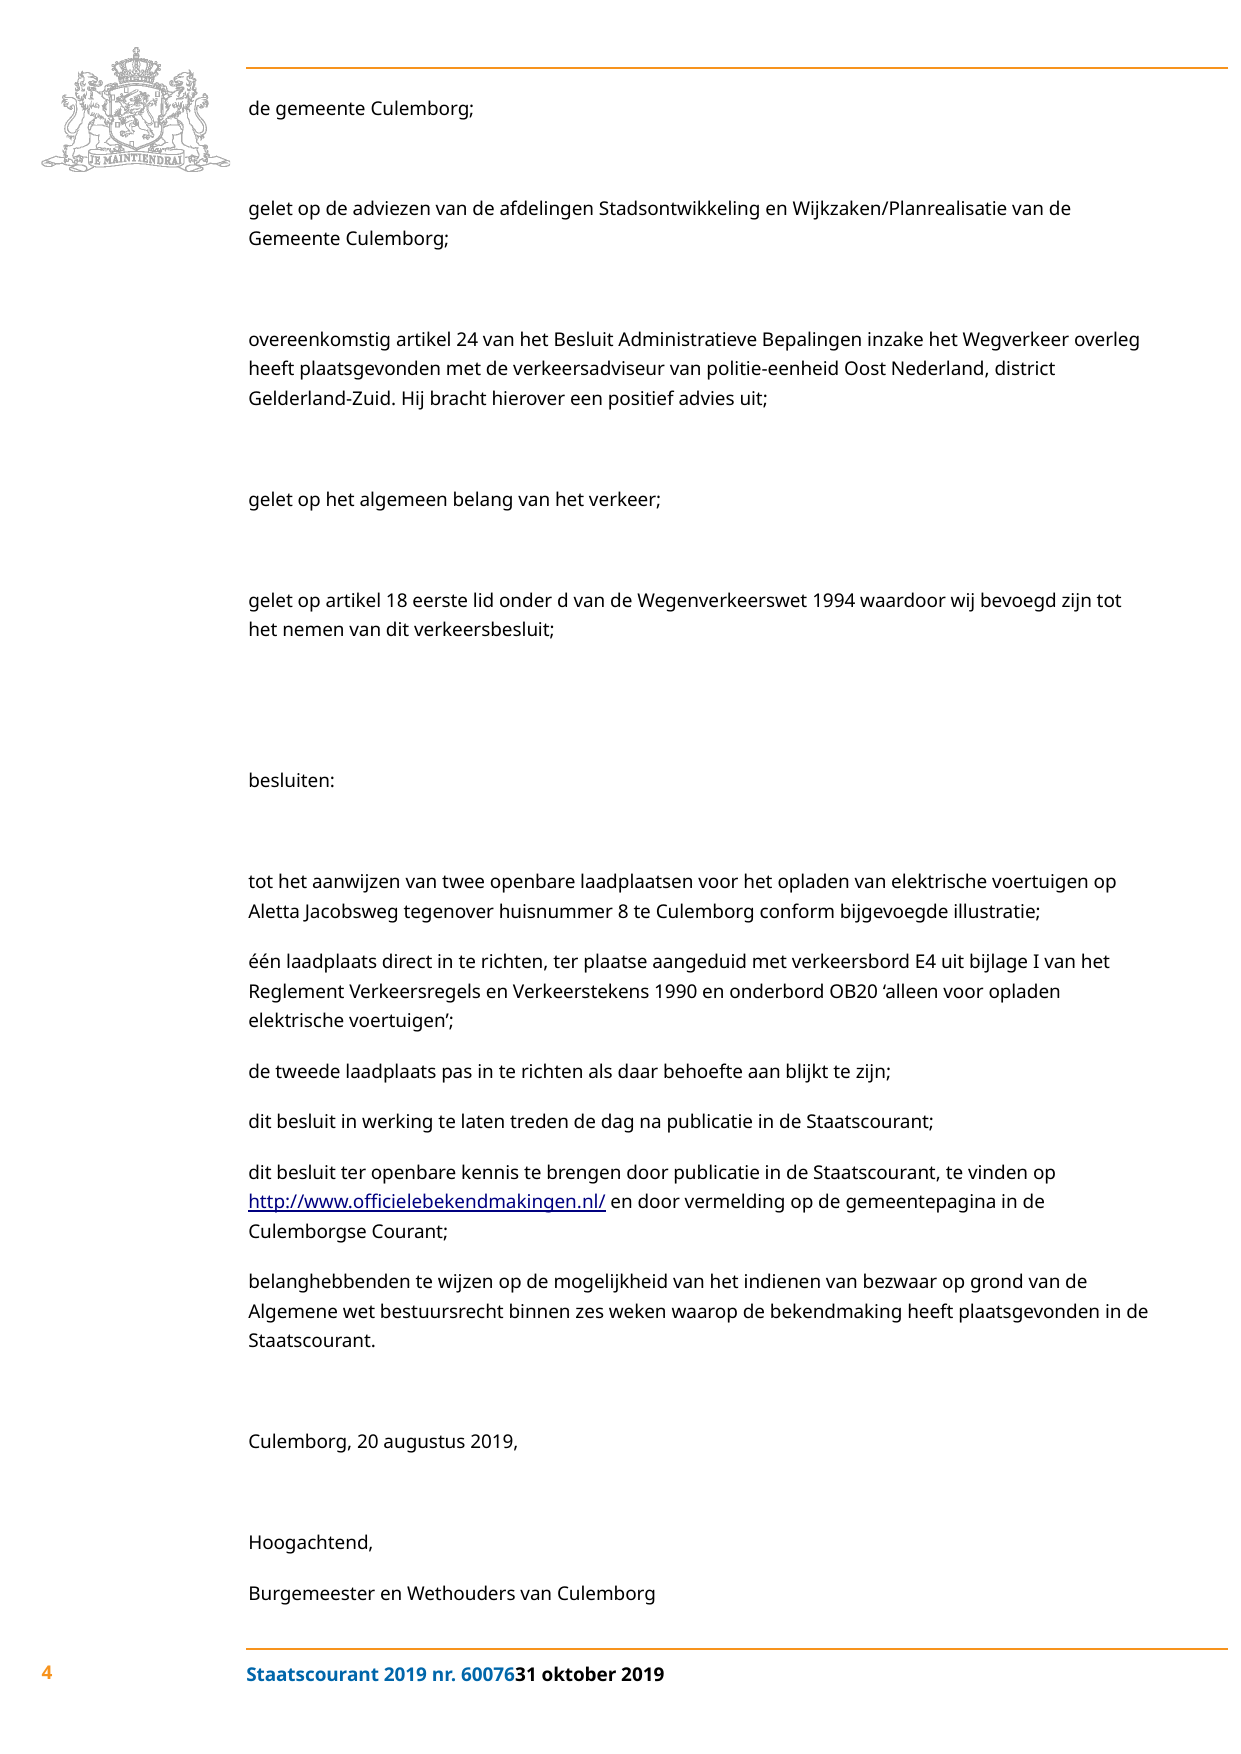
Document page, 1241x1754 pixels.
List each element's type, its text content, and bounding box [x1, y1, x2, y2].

text Culemborg, 20 augustus 2019, [248, 1428, 1152, 1454]
text Hoogachtend, [248, 1529, 1152, 1555]
text de tweede laadplaats pas in te richten als daar behoefte aan blijkt te zijn; [248, 1058, 1152, 1084]
text overeenkomstig artikel 24 van het Besluit Administratieve Bepalingen inzake het Wegverkeer overleg heeft plaatsgevonden met de verkeersadviseur van politie-eenheid Oost Nederland, district Gelderland-Zuid. Hij bracht hierover een positief advies uit; [248, 326, 1152, 411]
text gelet op de adviezen van de afdelingen Stadsontwikkeling en Wijkzaken/Planrealisatie van de Gemeente Culemborg; [248, 196, 1152, 251]
text belanghebbenden te wijzen op de mogelijkheid van het indienen van bezwaar op grond van de Algemene wet bestuursrecht binnen zes weken waarop de bekendmaking heeft plaatsgevonden in de Staatscourant. [248, 1268, 1152, 1353]
text gelet op artikel 18 eerste lid onder d van de Wegenverkeerswet 1994 waardoor wij bevoegd zijn tot het nemen van dit verkeersbesluit; [248, 587, 1152, 642]
text gelet op het algemeen belang van het verkeer; [248, 486, 1152, 512]
text dit besluit in werking te laten treden de dag na publicatie in de Staatscourant; [248, 1108, 1152, 1134]
text dit besluit ter openbare kennis te brengen door publicatie in de Staatscourant, te vinden op http://www.officielebekendmakingen.nl/ en door vermelding op de gemeentepagina in de Culemborgse Courant; [248, 1159, 1152, 1244]
text tot het aanwijzen van twee openbare laadplaatsen voor het opladen van elektrische voertuigen op Aletta Jacobsweg tegenover huisnummer 8 te Culemborg conform bijgevoegde illustratie; [248, 868, 1152, 924]
text Burgemeester en Wethouders van Culemborg [248, 1580, 1152, 1606]
text de gemeente Culemborg; [248, 95, 1152, 121]
picture [41, 47, 231, 172]
text één laadplaats direct in te richten, ter plaatse aangeduid met verkeersbord E4 uit bijlage I van het Reglement Verkeersregels en Verkeerstekens 1990 en onderbord OB20 ‘alleen voor opladen elektrische voertuigen’; [248, 948, 1152, 1033]
text besluiten: [248, 768, 1152, 793]
